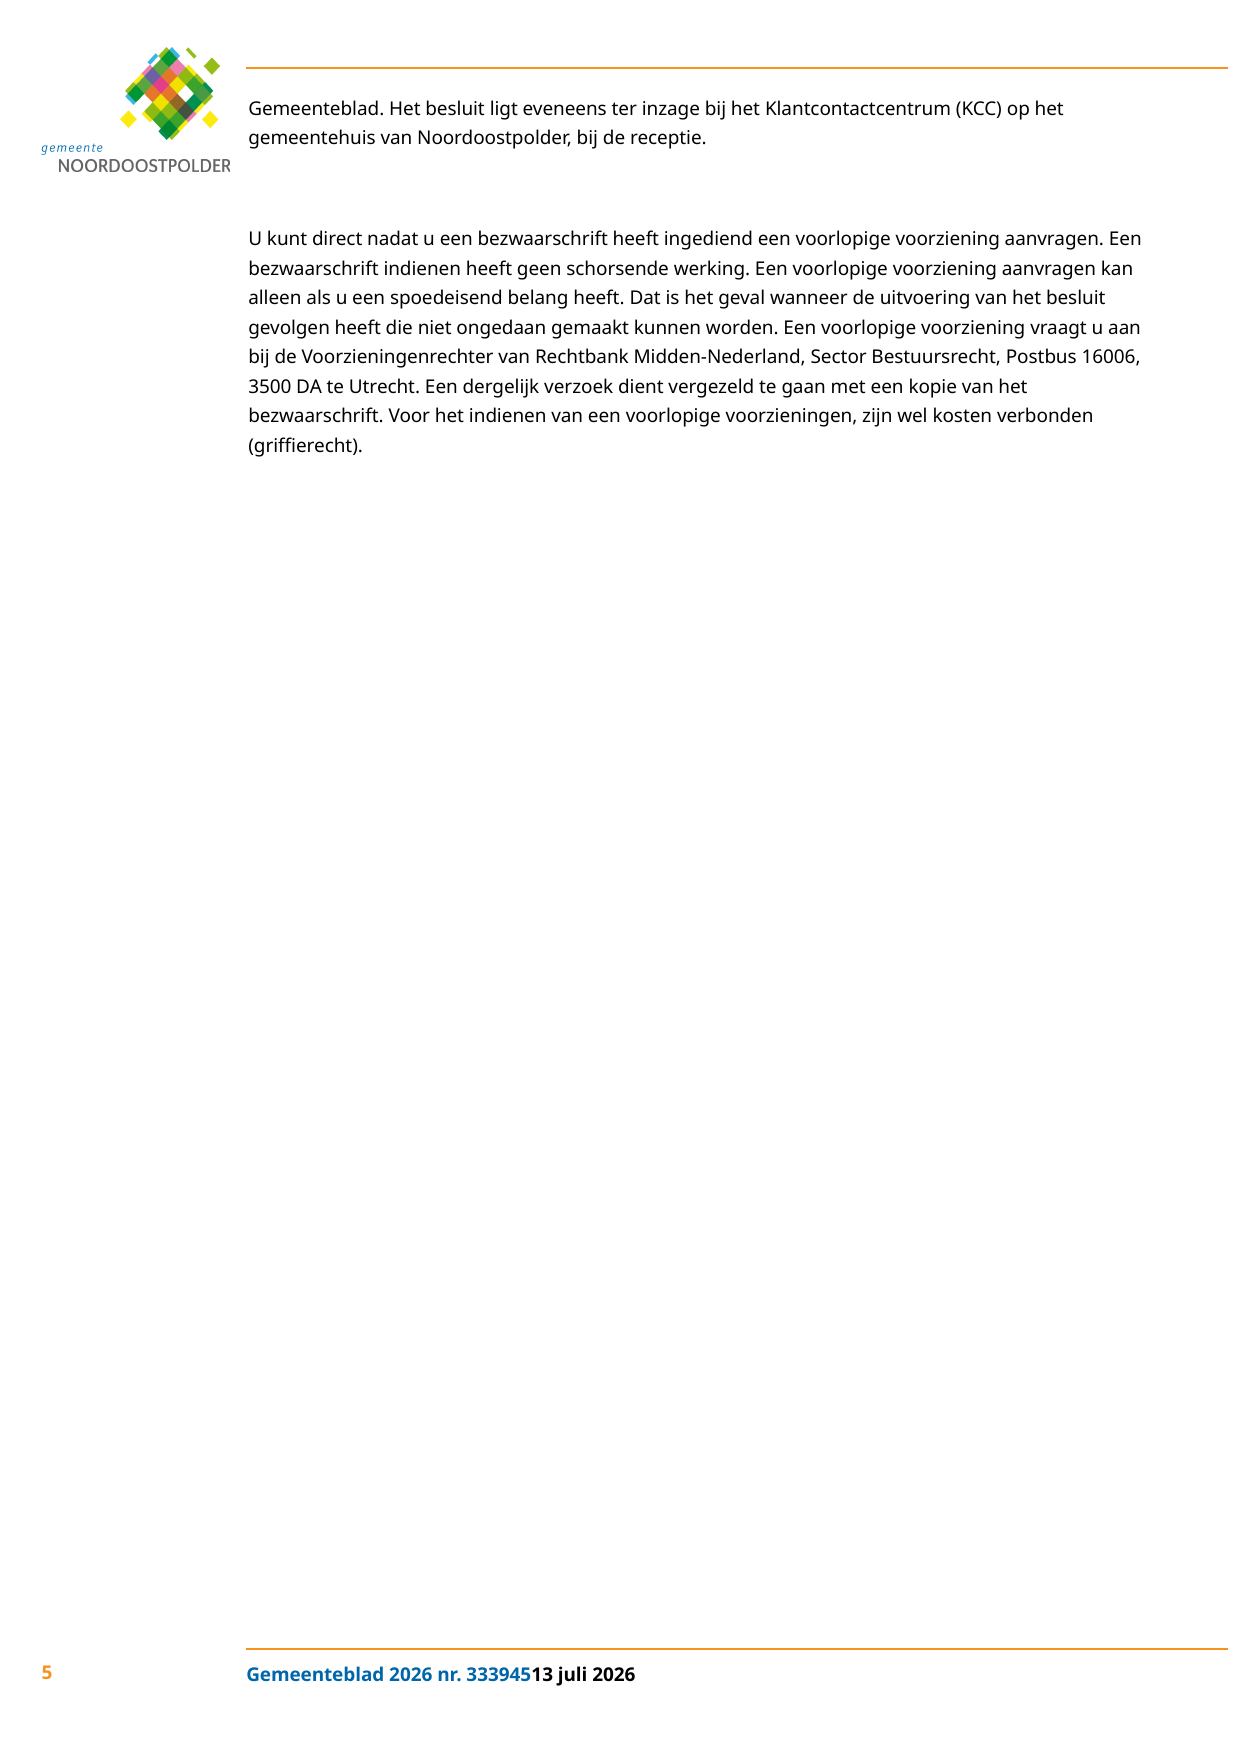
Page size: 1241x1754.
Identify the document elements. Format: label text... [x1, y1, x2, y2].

text U kunt direct nadat u een bezwaarschrift heeft ingediend een voorlopige voorziening aanvragen. Een bezwaarschrift indienen heeft geen schorsende werking. Een voorlopige voorziening aanvragen kan alleen als u een spoedeisend belang heeft. Dat is het geval wanneer de uitvoering van het besluit gevolgen heeft die niet ongedaan gemaakt kunnen worden. Een voorlopige voorziening vraagt u aan bij de Voorzieningenrechter van Rechtbank Midden-Nederland, Sector Bestuursrecht, Postbus 16006, 3500 DA te Utrecht. Een dergelijk verzoek dient vergezeld te gaan met een kopie van het bezwaarschrift. Voor het indienen van een voorlopige voorzieningen, zijn wel kosten verbonden (griffierecht). [248, 225, 1152, 458]
picture [41, 47, 231, 172]
text Gemeenteblad. Het besluit ligt eveneens ter inzage bij het Klantcontactcentrum (KCC) op het gemeentehuis van Noordoostpolder, bij de receptie. [248, 95, 1152, 150]
